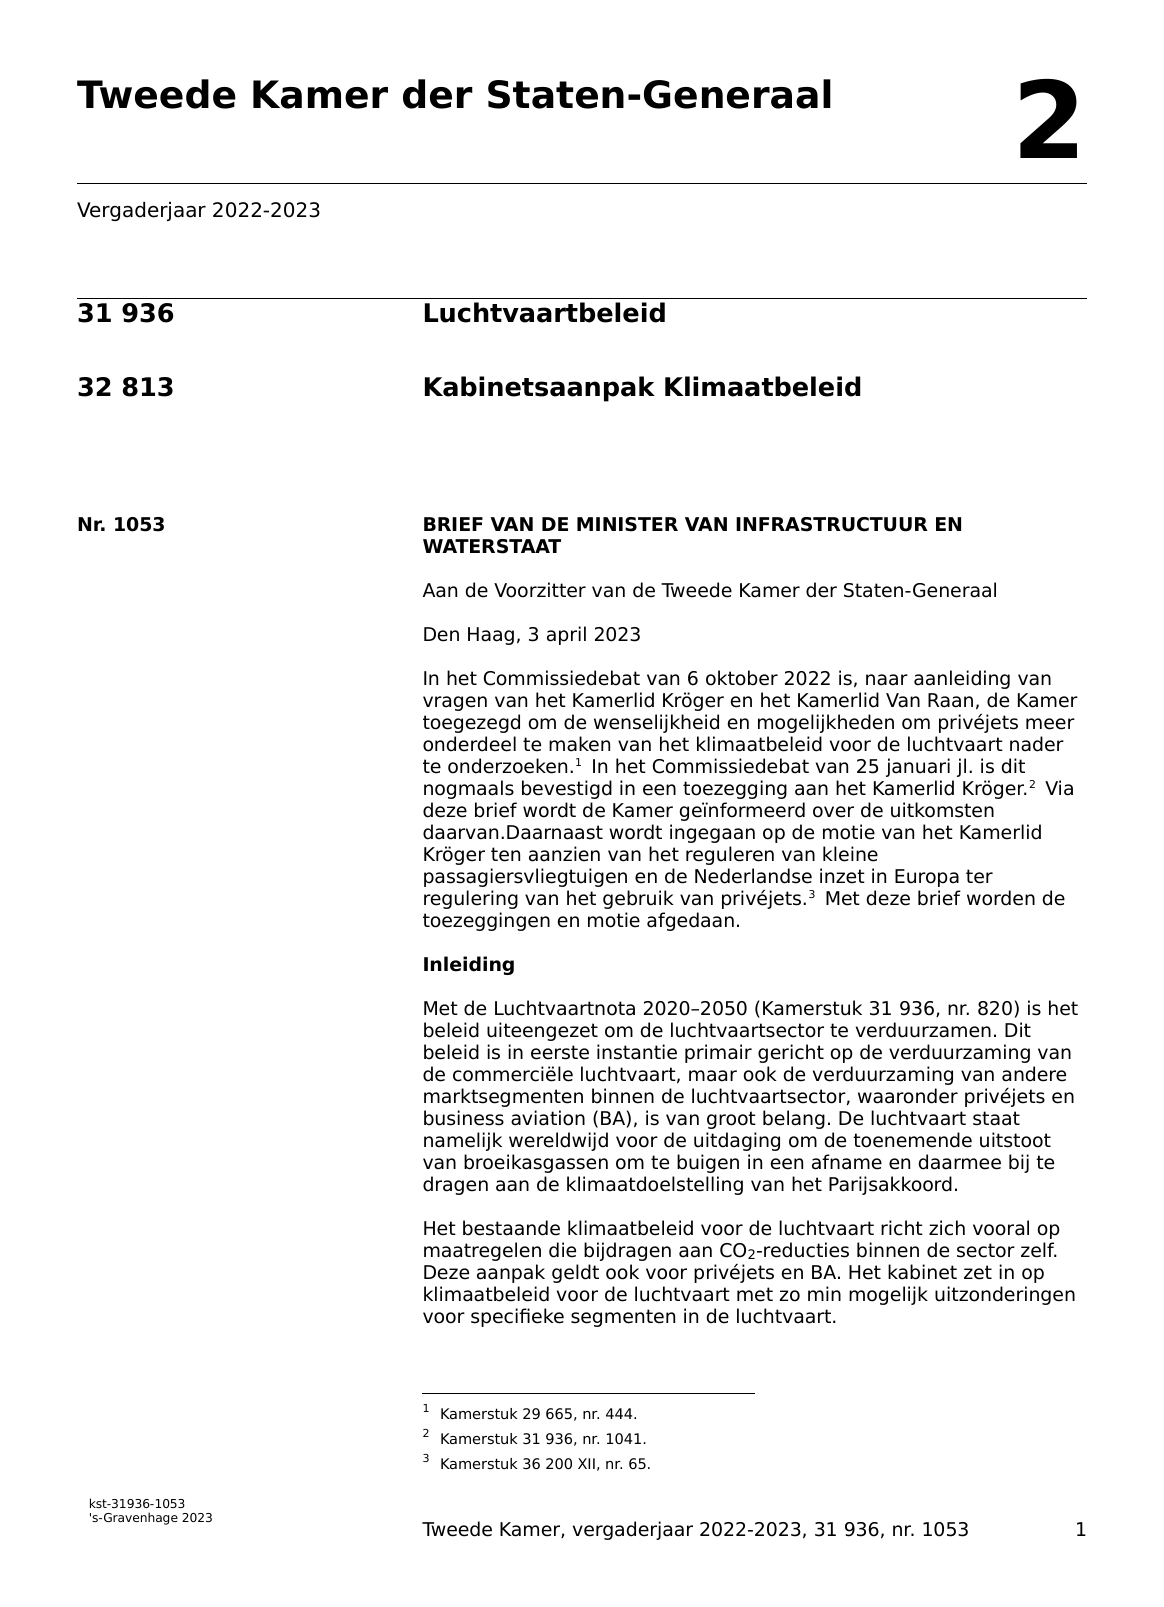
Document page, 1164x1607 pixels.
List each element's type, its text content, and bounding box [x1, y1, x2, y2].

text Kamerstuk 31 936, nr. 1041. [422, 1427, 1087, 1449]
subtitle 31 936 Luchtvaartbeleid [77, 299, 1087, 329]
table_header 2 [886, 59, 1087, 183]
subtitle Nr. 1053 BRIEF VAN DE MINISTER VAN INFRASTRUCTUUR EN WATERSTAAT [77, 514, 1087, 558]
text Kamerstuk 36 200 XII, nr. 65. [422, 1452, 1087, 1474]
text Den Haag, 3 april 2023 [422, 624, 1087, 646]
subtitle 32 813 Kabinetsaanpak Klimaatbeleid [77, 373, 1087, 403]
text kst-31936-1053 [88, 1497, 323, 1511]
table_cell Vergaderjaar 2022-2023 [77, 184, 1087, 298]
text 's-Gravenhage 2023 [88, 1511, 323, 1525]
table_header Tweede Kamer der Staten-Generaal [77, 59, 886, 183]
subtitle Inleiding [422, 954, 1087, 976]
text Het bestaande klimaatbeleid voor de luchtvaart richt zich vooral op maatregelen die bijdragen aan CO2-reducties binnen de sector zelf. Deze aanpak geldt ook voor privéjets en BA. Het kabinet zet in op klimaatbeleid voor de luchtvaart met zo min mogelijk uitzonderingen voor specifieke segmenten in de luchtvaart. [422, 1218, 1087, 1328]
text Met de Luchtvaartnota 2020–2050 (Kamerstuk 31 936, nr. 820) is het beleid uiteengezet om de luchtvaartsector te verduurzamen. Dit beleid is in eerste instantie primair gericht op de verduurzaming van de commerciële luchtvaart, maar ook de verduurzaming van andere marktsegmenten binnen de luchtvaartsector, waaronder privéjets en business aviation (BA), is van groot belang. De luchtvaart staat namelijk wereldwijd voor de uitdaging om de toenemende uitstoot van broeikasgassen om te buigen in een afname en daarmee bij te dragen aan de klimaatdoelstelling van het Parijsakkoord. [422, 998, 1087, 1196]
text Aan de Voorzitter van de Tweede Kamer der Staten-Generaal [422, 580, 1087, 602]
text Kamerstuk 29 665, nr. 444. [422, 1402, 1087, 1424]
text In het Commissiedebat van 6 oktober 2022 is, naar aanleiding van vragen van het Kamerlid Kröger en het Kamerlid Van Raan, de Kamer toegezegd om de wenselijkheid en mogelijkheden om privéjets meer onderdeel te maken van het klimaatbeleid voor de luchtvaart nader te onderzoeken. In het Commissiedebat van 25 januari jl. is dit nogmaals bevestigd in een toezegging aan het Kamerlid Kröger. Via deze brief wordt de Kamer geïnformeerd over de uitkomsten daarvan.Daarnaast wordt ingegaan op de motie van het Kamerlid Kröger ten aanzien van het reguleren van kleine passagiersvliegtuigen en de Nederlandse inzet in Europa ter regulering van het gebruik van privéjets. Met deze brief worden de toezeggingen en motie afgedaan. [422, 668, 1087, 932]
